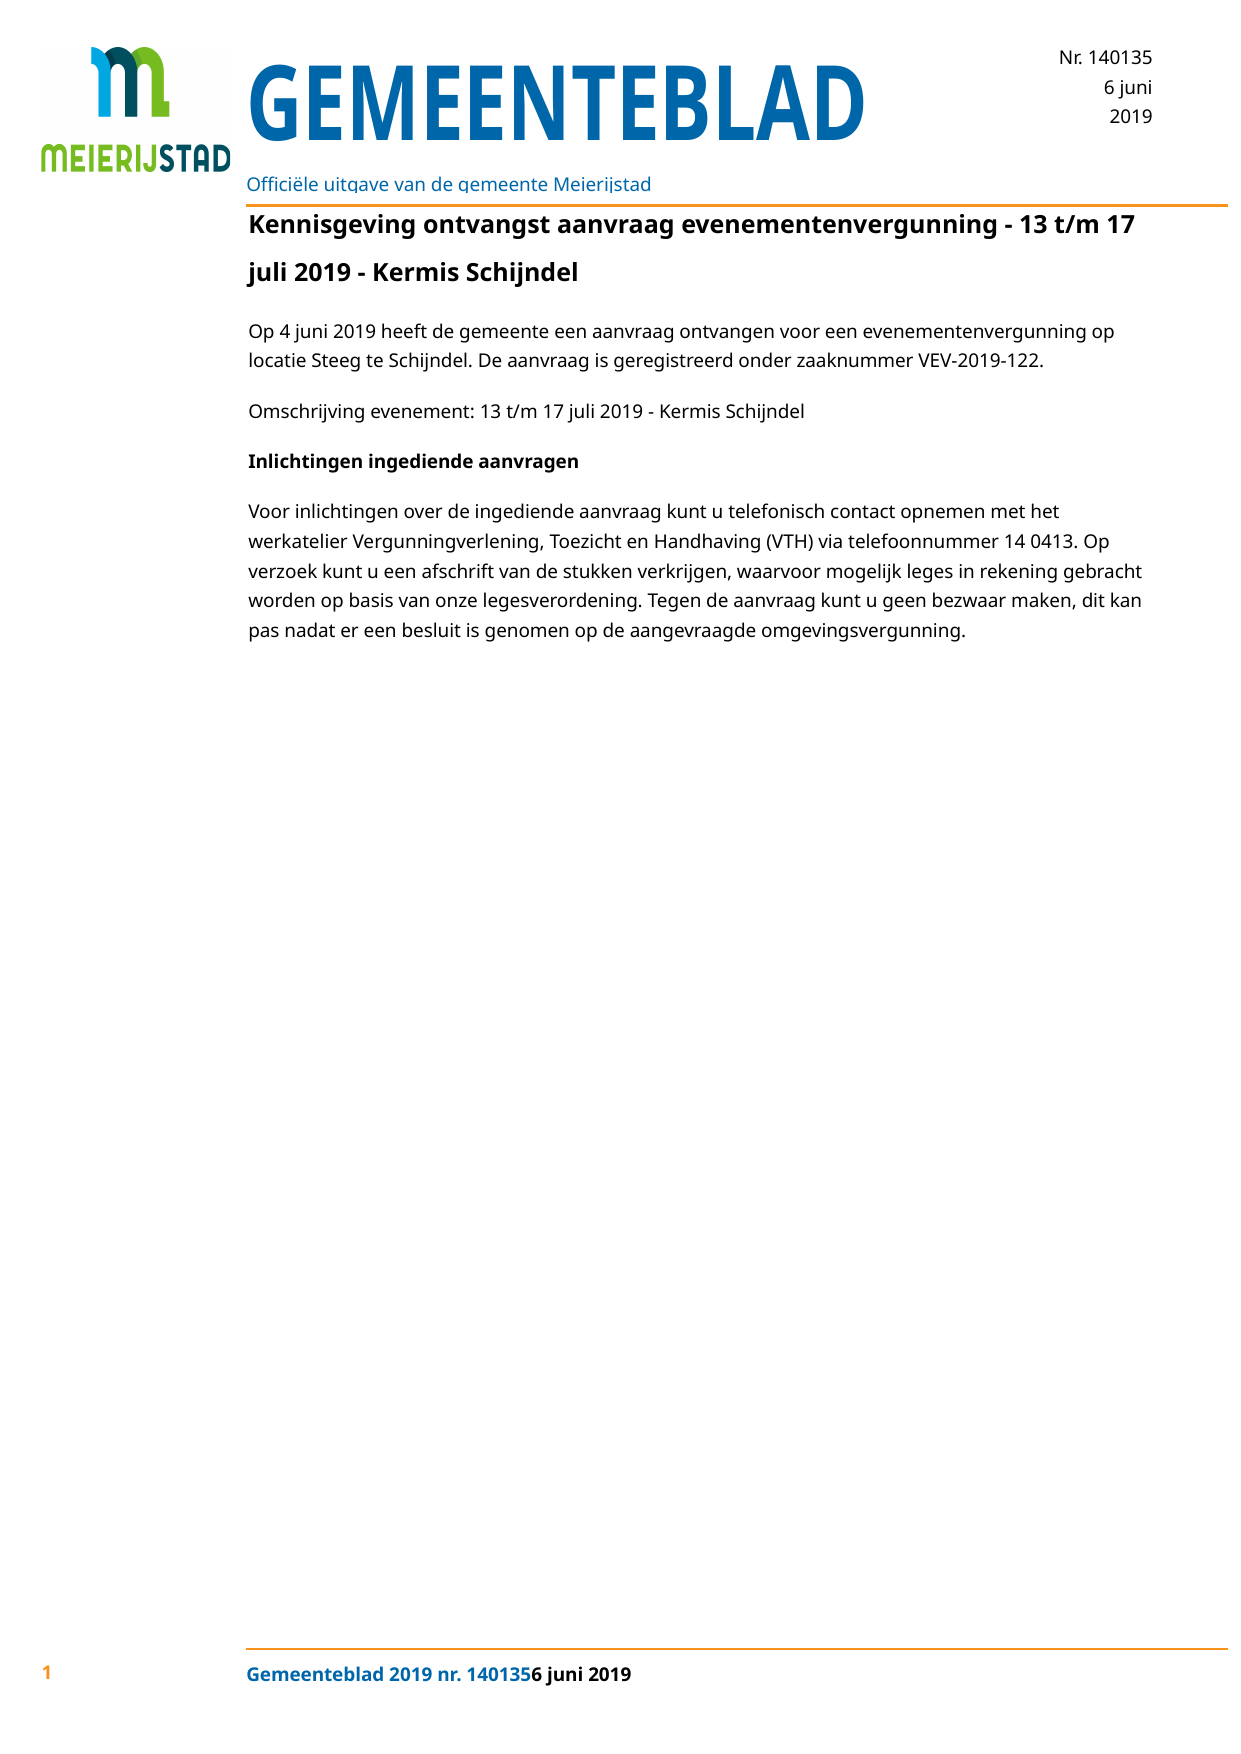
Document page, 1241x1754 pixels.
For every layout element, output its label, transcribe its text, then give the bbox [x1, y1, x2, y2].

text Op 4 juni 2019 heeft de gemeente een aanvraag ontvangen voor een evenementenvergunning op locatie Steeg te Schijndel. De aanvraag is geregistreerd onder zaaknummer VEV-2019-122. [248, 318, 1152, 373]
text Voor inlichtingen over de ingediende aanvraag kunt u telefonisch contact opnemen met het werkatelier Vergunningverlening, Toezicht en Handhaving (VTH) via telefoonnummer 14 0413. Op verzoek kunt u een afschrift van de stukken verkrijgen, waarvoor mogelijk leges in rekening gebracht worden op basis van onze legesverordening. Tegen de aanvraag kunt u geen bezwaar maken, dit kan pas nadat er een besluit is genomen op de aangevraagde omgevingsvergunning. [248, 499, 1152, 643]
picture [41, 47, 231, 172]
text Omschrijving evenement: 13 t/m 17 juli 2019 - Kermis Schijndel [248, 398, 1152, 424]
text Inlichtingen ingediende aanvragen [248, 448, 1152, 474]
text Kennisgeving ontvangst aanvraag evenementenvergunning - 13 t/m 17 juli 2019 - Kermis Schijndel [248, 207, 1152, 288]
